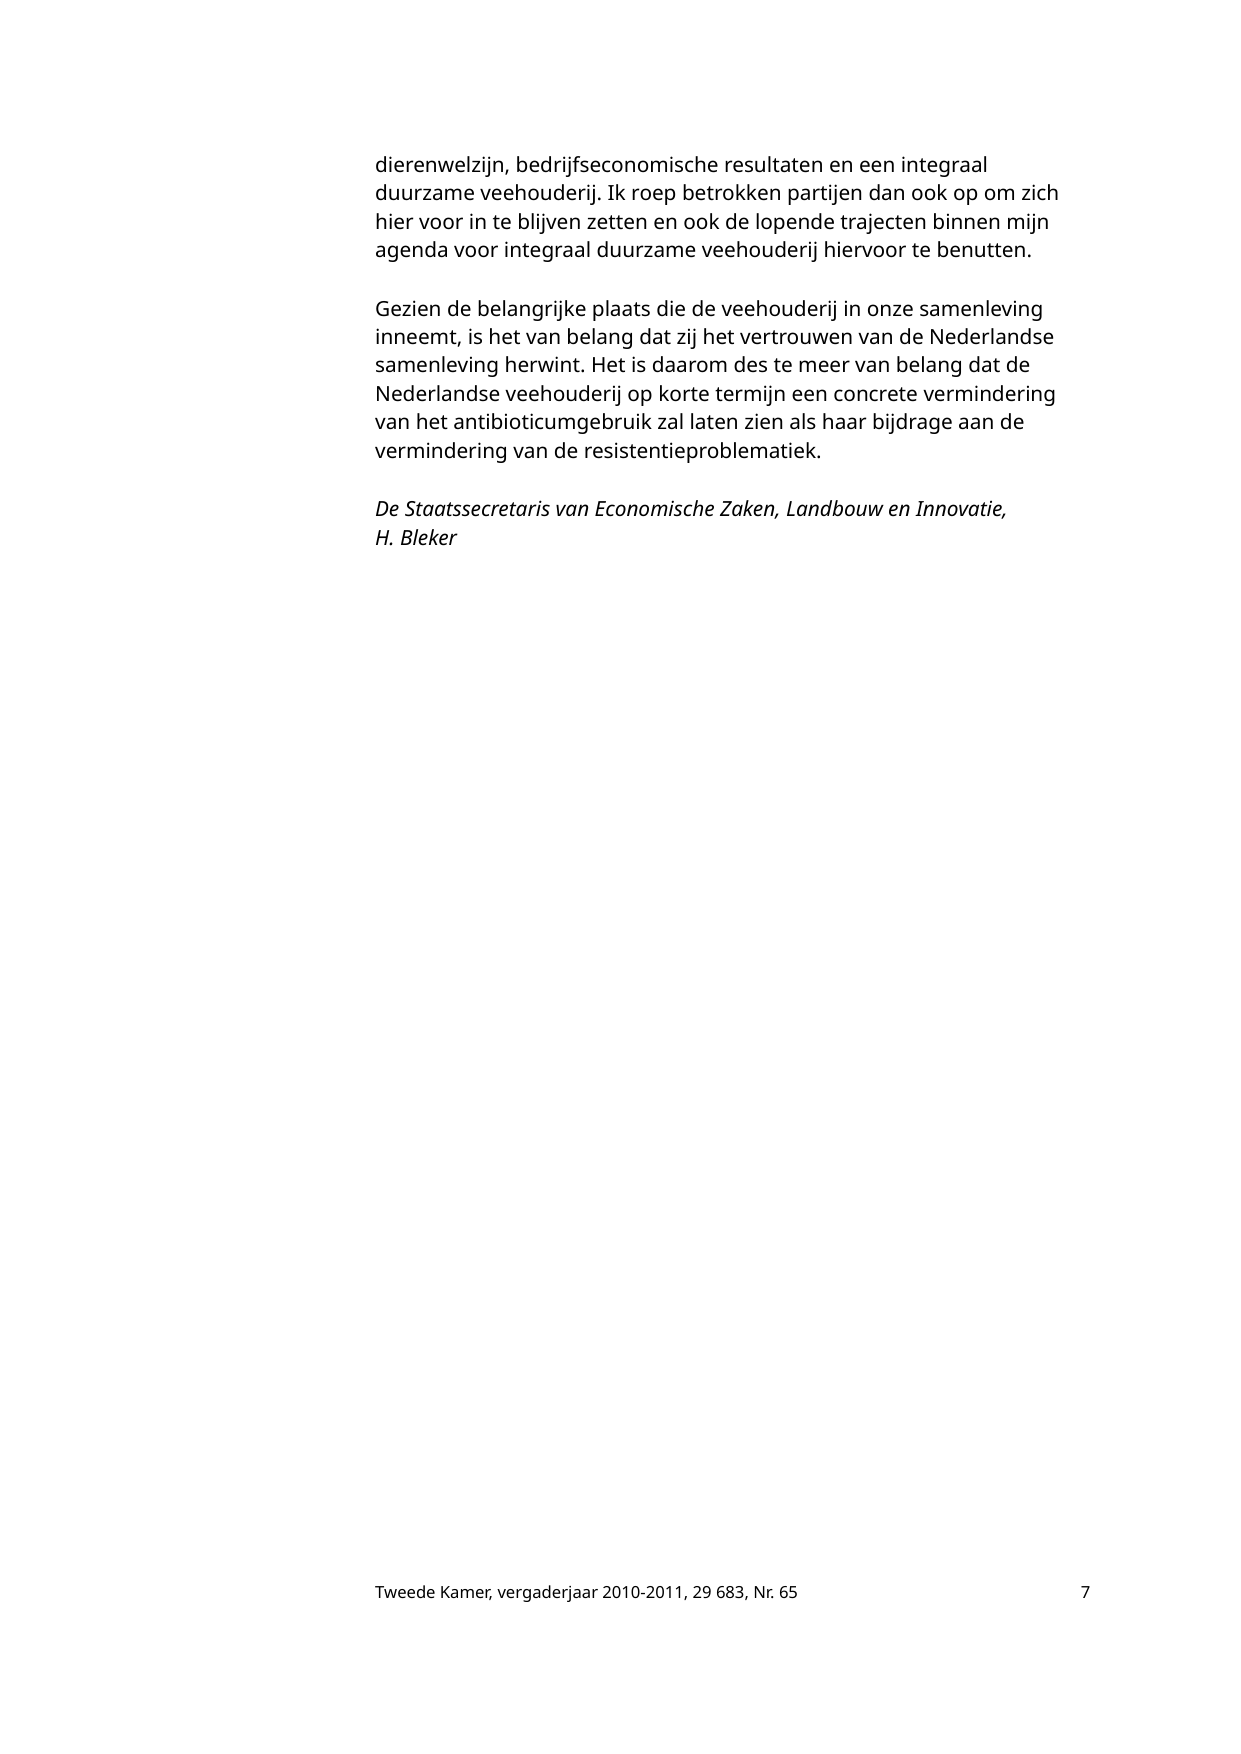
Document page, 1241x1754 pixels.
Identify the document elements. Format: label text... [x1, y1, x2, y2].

text De Staatssecretaris van Economische Zaken, Landbouw en Innovatie, [375, 494, 1090, 523]
text Gezien de belangrijke plaats die de veehouderij in onze samenleving inneemt, is het van belang dat zij het vertrouwen van de Nederlandse samenleving herwint. Het is daarom des te meer van belang dat de Nederlandse veehouderij op korte termijn een concrete vermindering van het antibioticumgebruik zal laten zien als haar bijdrage aan de vermindering van de resistentieproblematiek. [375, 294, 1090, 464]
text H. Bleker [375, 523, 1090, 551]
text dierenwelzijn, bedrijfseconomische resultaten en een integraal duurzame veehouderij. Ik roep betrokken partijen dan ook op om zich hier voor in te blijven zetten en ook de lopende trajecten binnen mijn agenda voor integraal duurzame veehouderij hiervoor te benutten. [375, 150, 1090, 264]
